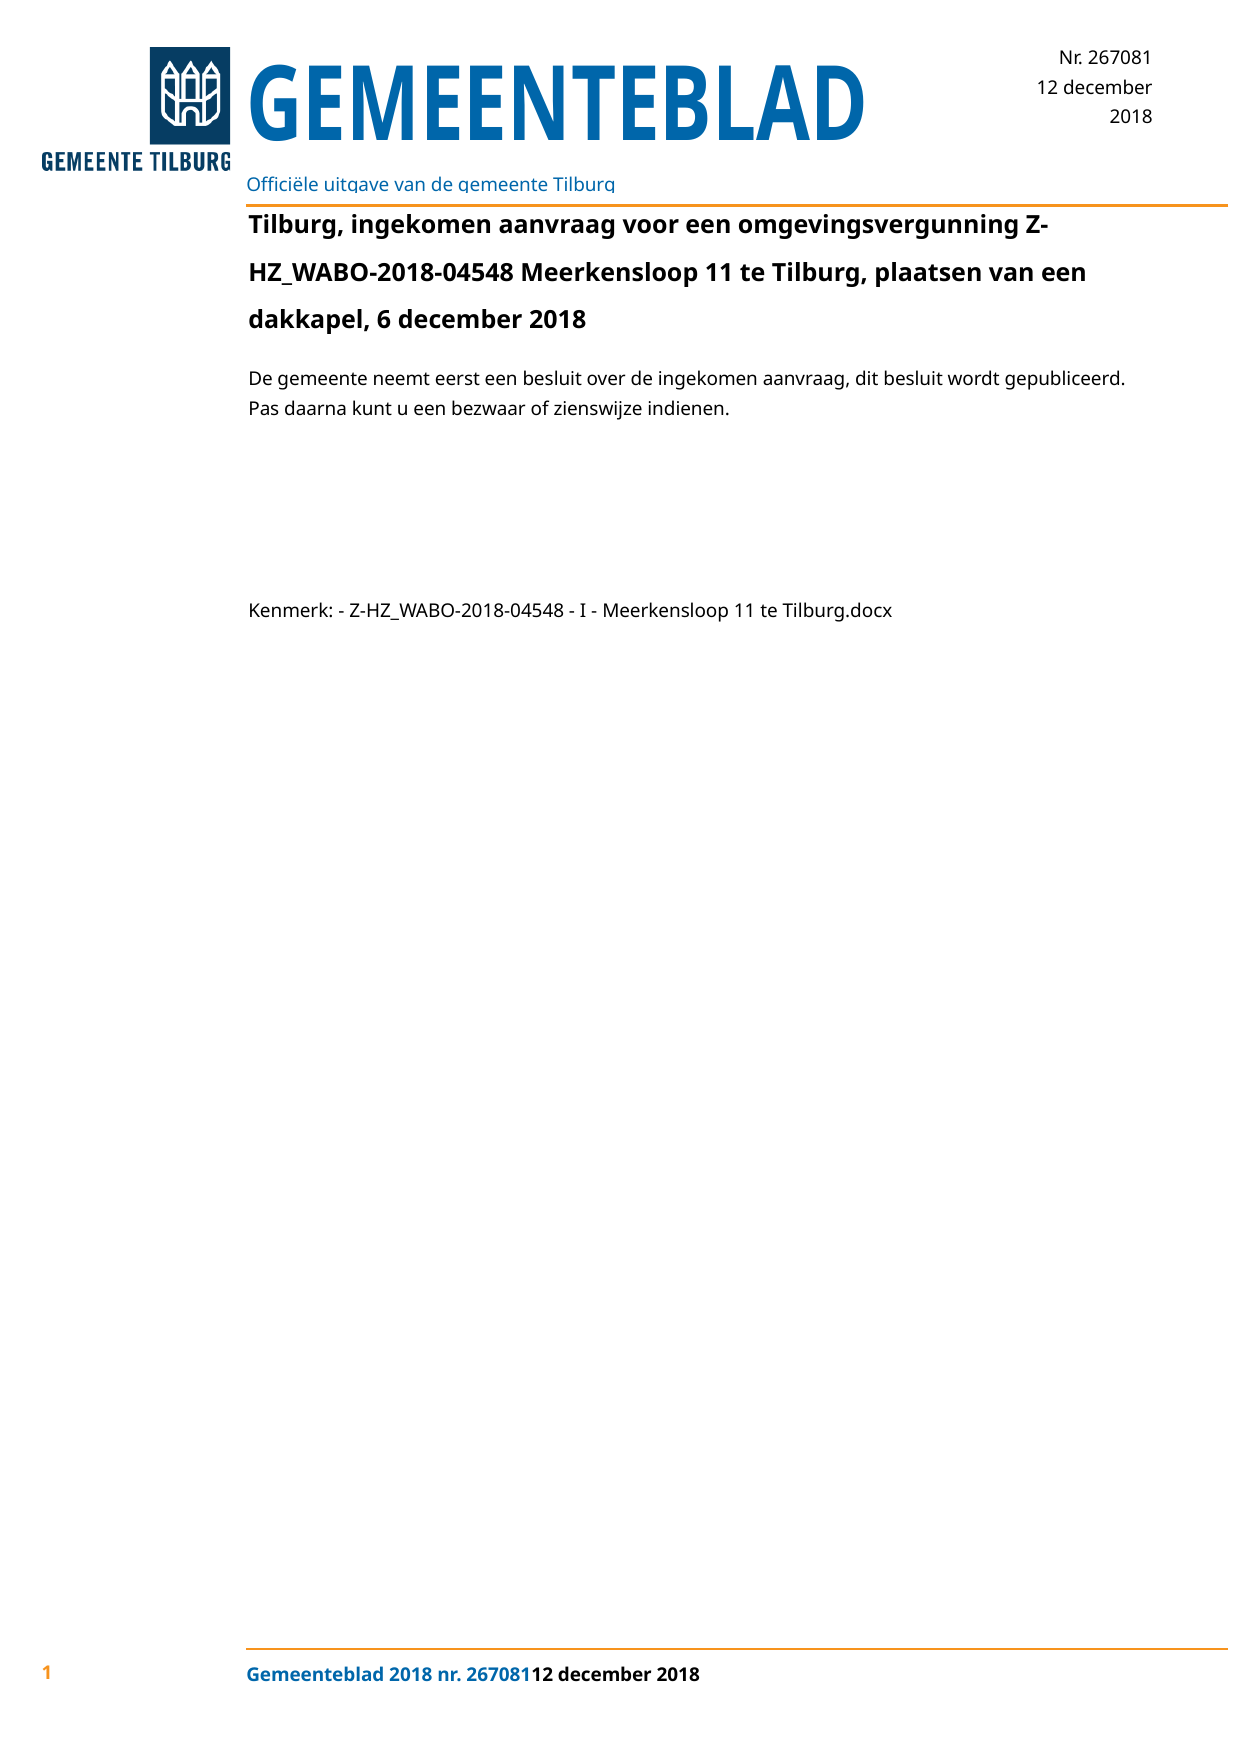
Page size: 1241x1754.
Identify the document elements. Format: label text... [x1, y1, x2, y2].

text Kenmerk: - Z-HZ_WABO-2018-04548 - I - Meerkensloop 11 te Tilburg.docx [248, 597, 1152, 622]
text De gemeente neemt eerst een besluit over de ingekomen aanvraag, dit besluit wordt gepubliceerd. Pas daarna kunt u een bezwaar of zienswijze indienen. [248, 366, 1152, 421]
picture [41, 47, 231, 172]
text Tilburg, ingekomen aanvraag voor een omgevingsvergunning Z-HZ_WABO-2018-04548 Meerkensloop 11 te Tilburg, plaatsen van een dakkapel, 6 december 2018 [248, 207, 1152, 336]
